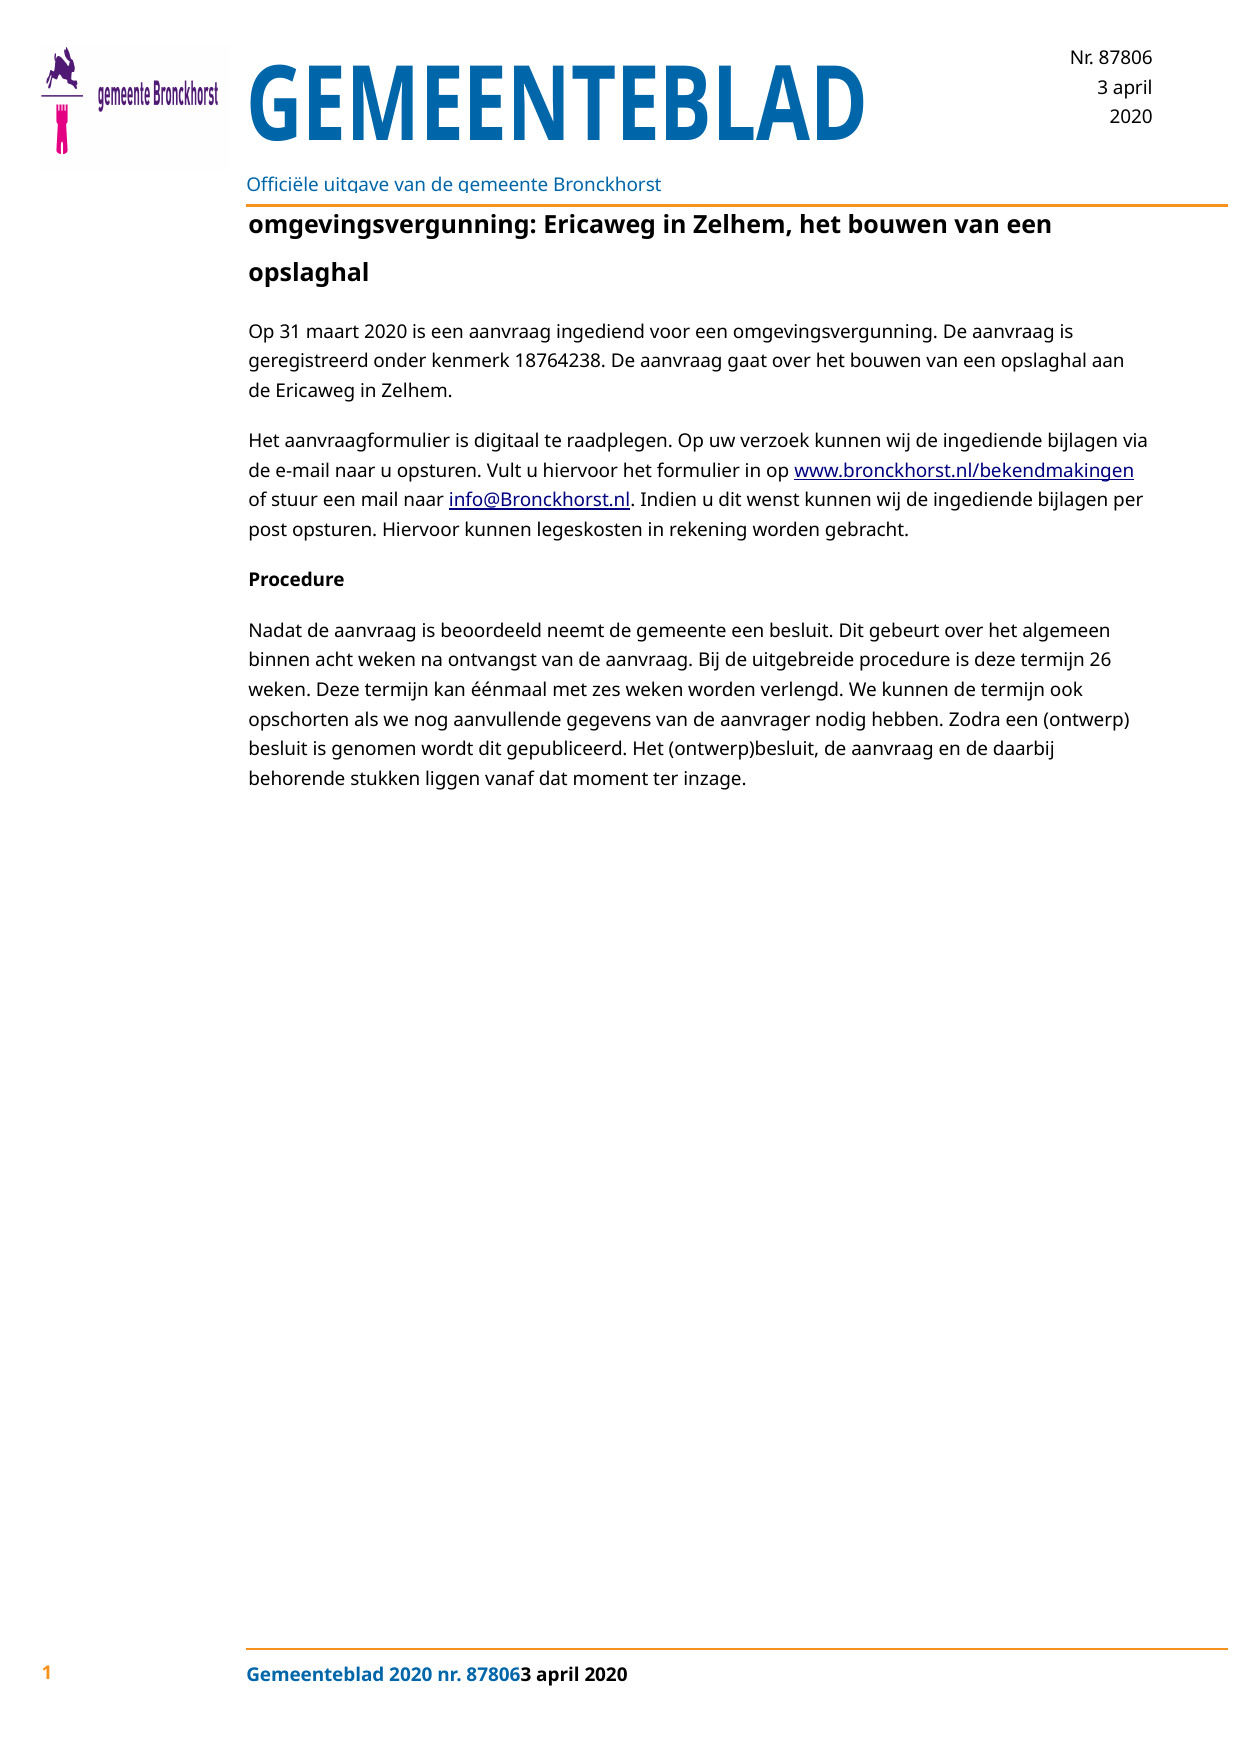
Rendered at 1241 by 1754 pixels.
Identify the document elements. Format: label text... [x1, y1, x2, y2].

picture [41, 47, 231, 172]
text Procedure [248, 567, 1152, 592]
text Op 31 maart 2020 is een aanvraag ingediend voor een omgevingsvergunning. De aanvraag is geregistreerd onder kenmerk 18764238. De aanvraag gaat over het bouwen van een opslaghal aan de Ericaweg in Zelhem. [248, 318, 1152, 403]
text Het aanvraagformulier is digitaal te raadplegen. Op uw verzoek kunnen wij de ingediende bijlagen via de e-mail naar u opsturen. Vult u hiervoor het formulier in op www.bronckhorst.nl/bekendmakingen of stuur een mail naar info@Bronckhorst.nl. Indien u dit wenst kunnen wij de ingediende bijlagen per post opsturen. Hiervoor kunnen legeskosten in rekening worden gebracht. [248, 427, 1152, 542]
text Nadat de aanvraag is beoordeeld neemt de gemeente een besluit. Dit gebeurt over het algemeen binnen acht weken na ontvangst van de aanvraag. Bij de uitgebreide procedure is deze termijn 26 weken. Deze termijn kan éénmaal met zes weken worden verlengd. We kunnen de termijn ook opschorten als we nog aanvullende gegevens van de aanvrager nodig hebben. Zodra een (ontwerp) besluit is genomen wordt dit gepubliceerd. Het (ontwerp)besluit, de aanvraag en de daarbij behorende stukken liggen vanaf dat moment ter inzage. [248, 617, 1152, 791]
text omgevingsvergunning: Ericaweg in Zelhem, het bouwen van een opslaghal [248, 207, 1152, 288]
